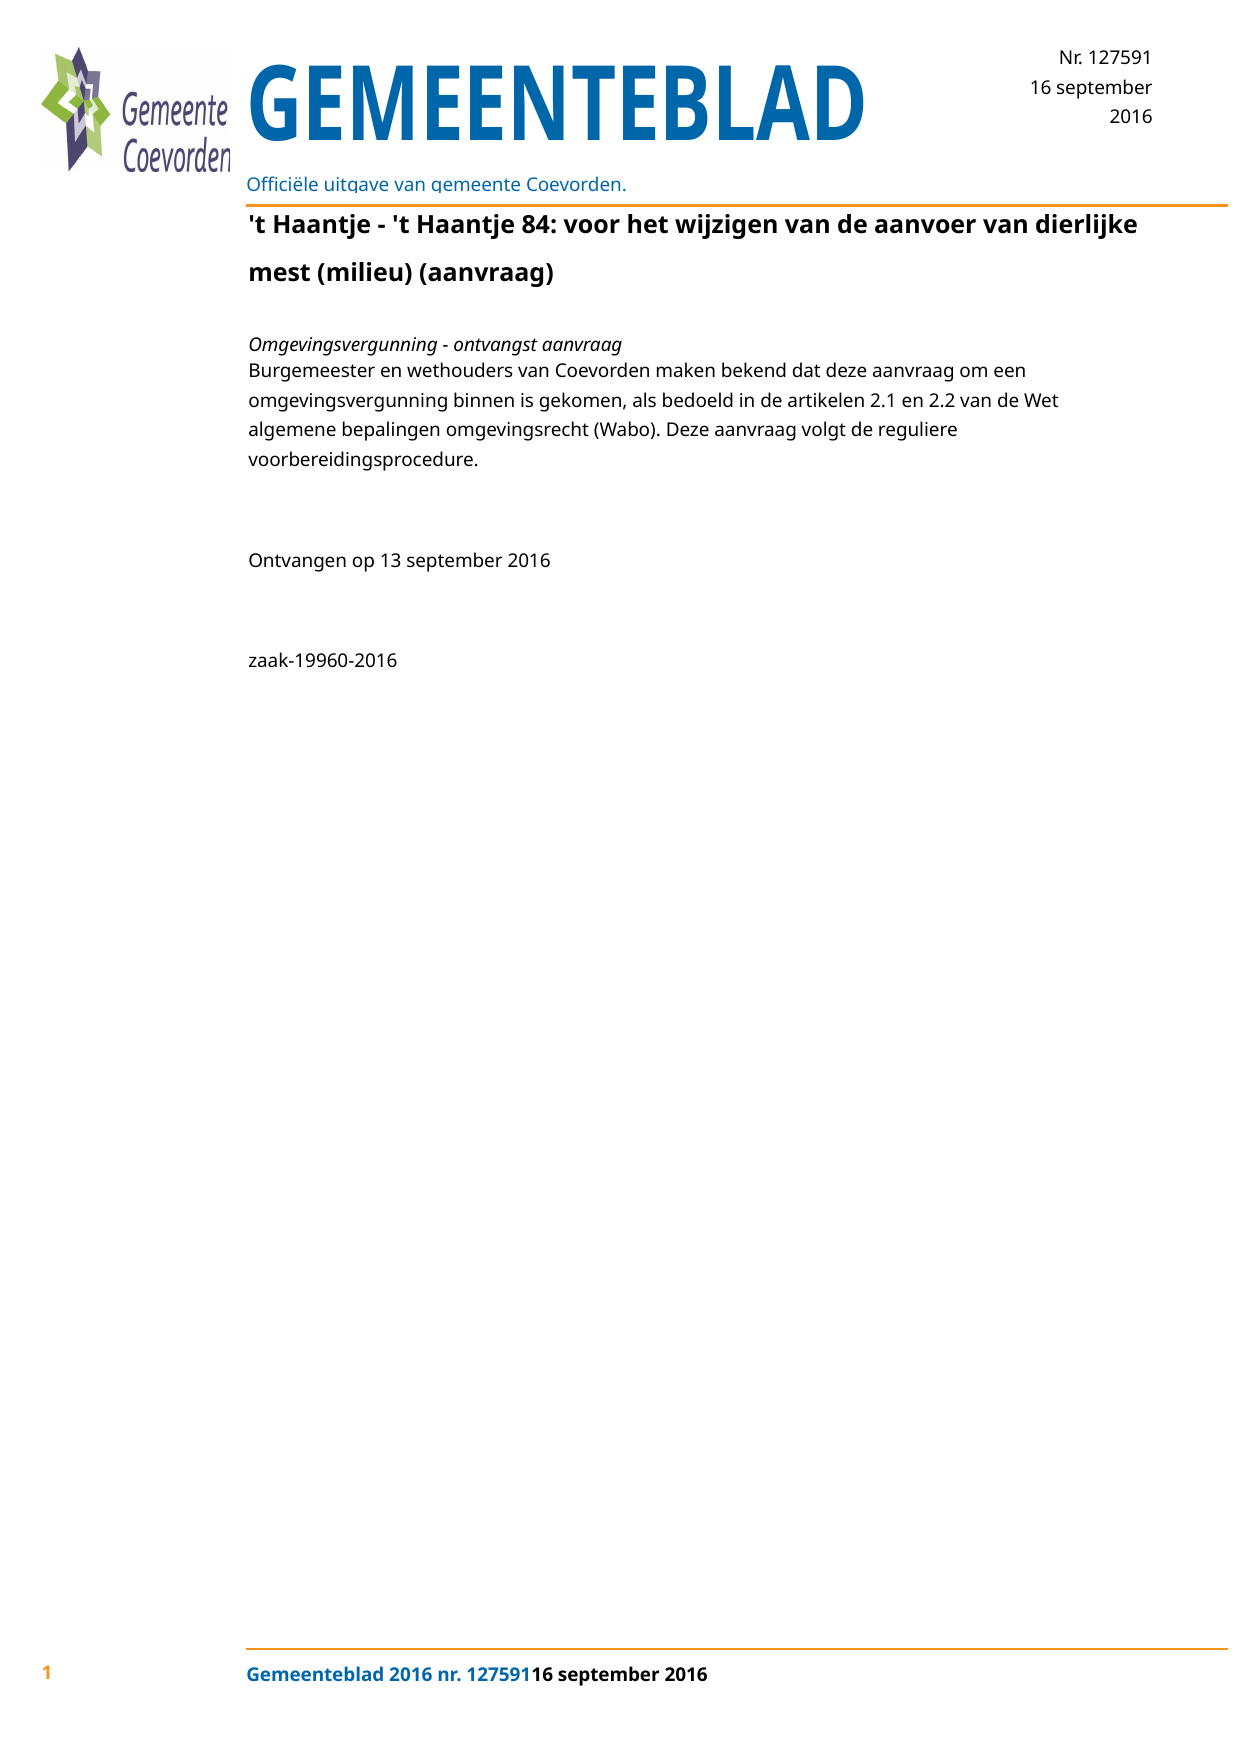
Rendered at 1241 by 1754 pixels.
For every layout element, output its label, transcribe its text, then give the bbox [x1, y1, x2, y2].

text Omgevingsvergunning - ontvangst aanvraag [248, 331, 1152, 357]
text 't Haantje - 't Haantje 84: voor het wijzigen van de aanvoer van dierlijke mest (milieu) (aanvraag) [248, 207, 1152, 288]
text zaak-19960-2016 [248, 648, 1152, 673]
text Burgemeester en wethouders van Coevorden maken bekend dat deze aanvraag om een omgevingsvergunning binnen is gekomen, als bedoeld in de artikelen 2.1 en 2.2 van de Wet algemene bepalingen omgevingsrecht (Wabo). Deze aanvraag volgt de reguliere voorbereidingsprocedure. [248, 357, 1152, 472]
text Ontvangen op 13 september 2016 [248, 547, 1152, 572]
picture [41, 47, 231, 172]
